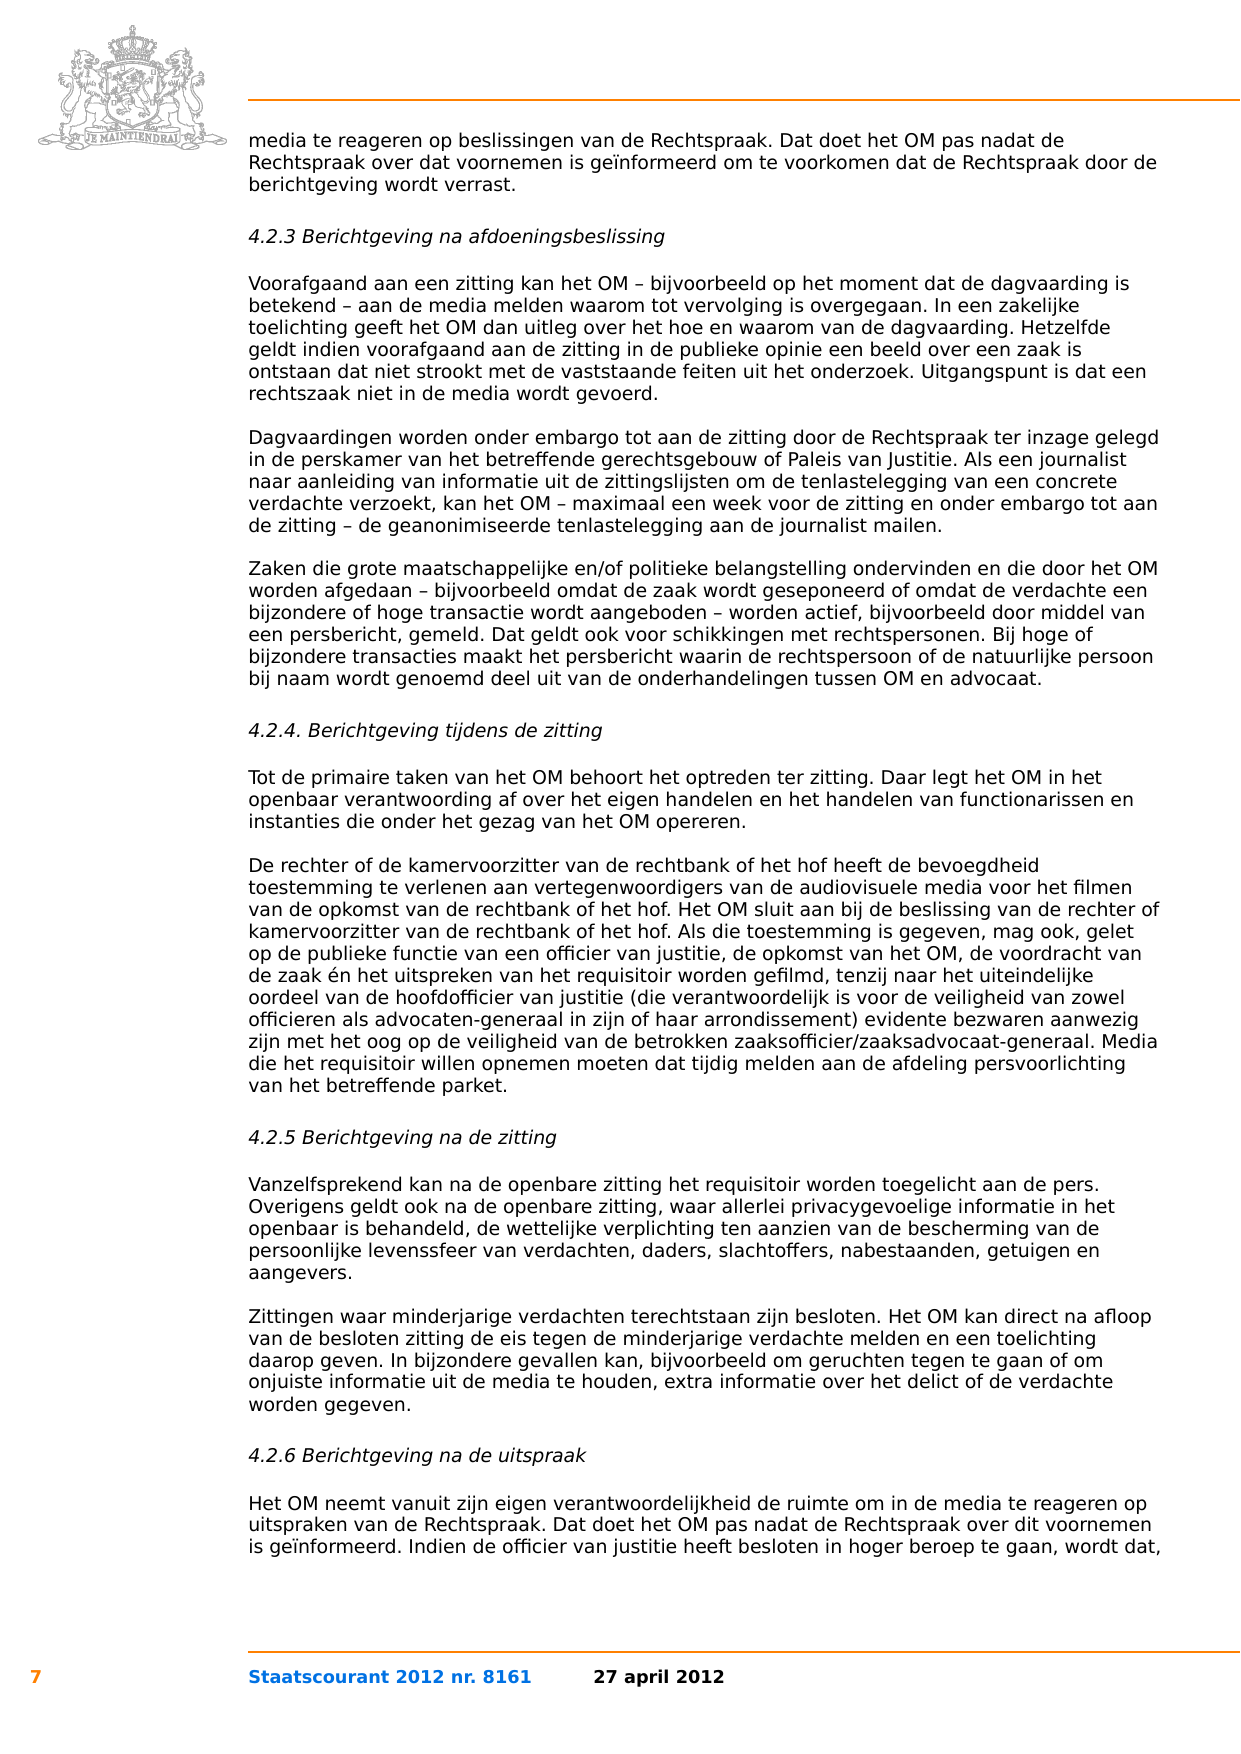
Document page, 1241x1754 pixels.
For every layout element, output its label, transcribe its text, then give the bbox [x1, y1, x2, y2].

text Dagvaardingen worden onder embargo tot aan de zitting door de Rechtspraak ter inzage gelegd in de perskamer van het betreffende gerechtsgebouw of Paleis van Justitie. Als een journalist naar aanleiding van informatie uit de zittingslijsten om de tenlastelegging van een concrete verdachte verzoekt, kan het OM – maximaal een week voor de zitting en onder embargo tot aan de zitting – de geanonimiseerde tenlastelegging aan de journalist mailen. [248, 427, 1163, 536]
subtitle 4.2.3 Berichtgeving na afdoeningsbeslissing [248, 226, 1163, 248]
text Tot de primaire taken van het OM behoort het optreden ter zitting. Daar legt het OM in het openbaar verantwoording af over het eigen handelen en het handelen van functionarissen en instanties die onder het gezag van het OM opereren. [248, 767, 1163, 833]
text Vanzelfsprekend kan na de openbare zitting het requisitoir worden toegelicht aan de pers. Overigens geldt ook na de openbare zitting, waar allerlei privacygevoelige informatie in het openbaar is behandeld, de wettelijke verplichting ten aanzien van de bescherming van de persoonlijke levenssfeer van verdachten, daders, slachtoffers, nabestaanden, getuigen en aangevers. [248, 1174, 1163, 1284]
subtitle 4.2.6 Berichtgeving na de uitspraak [248, 1445, 1163, 1467]
text Zaken die grote maatschappelijke en/of politieke belangstelling ondervinden en die door het OM worden afgedaan – bijvoorbeeld omdat de zaak wordt geseponeerd of omdat de verdachte een bijzondere of hoge transactie wordt aangeboden – worden actief, bijvoorbeeld door middel van een persbericht, gemeld. Dat geldt ook voor schikkingen met rechtspersonen. Bij hoge of bijzondere transacties maakt het persbericht waarin de rechtspersoon of de natuurlijke persoon bij naam wordt genoemd deel uit van de onderhandelingen tussen OM en advocaat. [248, 558, 1163, 690]
text Het OM neemt vanuit zijn eigen verantwoordelijkheid de ruimte om in de media te reageren op uitspraken van de Rechtspraak. Dat doet het OM pas nadat de Rechtspraak over dit voornemen is geïnformeerd. Indien de officier van justitie heeft besloten in hoger beroep te gaan, wordt dat, [248, 1492, 1163, 1558]
text Zittingen waar minderjarige verdachten terechtstaan zijn besloten. Het OM kan direct na afloop van de besloten zitting de eis tegen de minderjarige verdachte melden en een toelichting daarop geven. In bijzondere gevallen kan, bijvoorbeeld om geruchten tegen te gaan of om onjuiste informatie uit de media te houden, extra informatie over het delict of de verdachte worden gegeven. [248, 1306, 1163, 1415]
text De rechter of de kamervoorzitter van de rechtbank of het hof heeft de bevoegdheid toestemming te verlenen aan vertegenwoordigers van de audiovisuele media voor het filmen van de opkomst van de rechtbank of het hof. Het OM sluit aan bij de beslissing van de rechter of kamervoorzitter van de rechtbank of het hof. Als die toestemming is gegeven, mag ook, gelet op de publieke functie van een officier van justitie, de opkomst van het OM, de voordracht van de zaak én het uitspreken van het requisitoir worden gefilmd, tenzij naar het uiteindelijke oordeel van de hoofdofficier van justitie (die verantwoordelijk is voor de veiligheid van zowel officieren als advocaten-generaal in zijn of haar arrondissement) evidente bezwaren aanwezig zijn met het oog op de veiligheid van de betrokken zaaksofficier/zaaksadvocaat-generaal. Media die het requisitoir willen opnemen moeten dat tijdig melden aan de afdeling persvoorlichting van het betreffende parket. [248, 855, 1163, 1097]
picture [38, 25, 227, 150]
text media te reageren op beslissingen van de Rechtspraak. Dat doet het OM pas nadat de Rechtspraak over dat voornemen is geïnformeerd om te voorkomen dat de Rechtspraak door de berichtgeving wordt verrast. [248, 130, 1163, 196]
subtitle 4.2.4. Berichtgeving tijdens de zitting [248, 720, 1163, 742]
text Voorafgaand aan een zitting kan het OM – bijvoorbeeld op het moment dat de dagvaarding is betekend – aan de media melden waarom tot vervolging is overgegaan. In een zakelijke toelichting geeft het OM dan uitleg over het hoe en waarom van de dagvaarding. Hetzelfde geldt indien voorafgaand aan de zitting in de publieke opinie een beeld over een zaak is ontstaan dat niet strookt met de vaststaande feiten uit het onderzoek. Uitgangspunt is dat een rechtszaak niet in de media wordt gevoerd. [248, 273, 1163, 405]
subtitle 4.2.5 Berichtgeving na de zitting [248, 1127, 1163, 1149]
